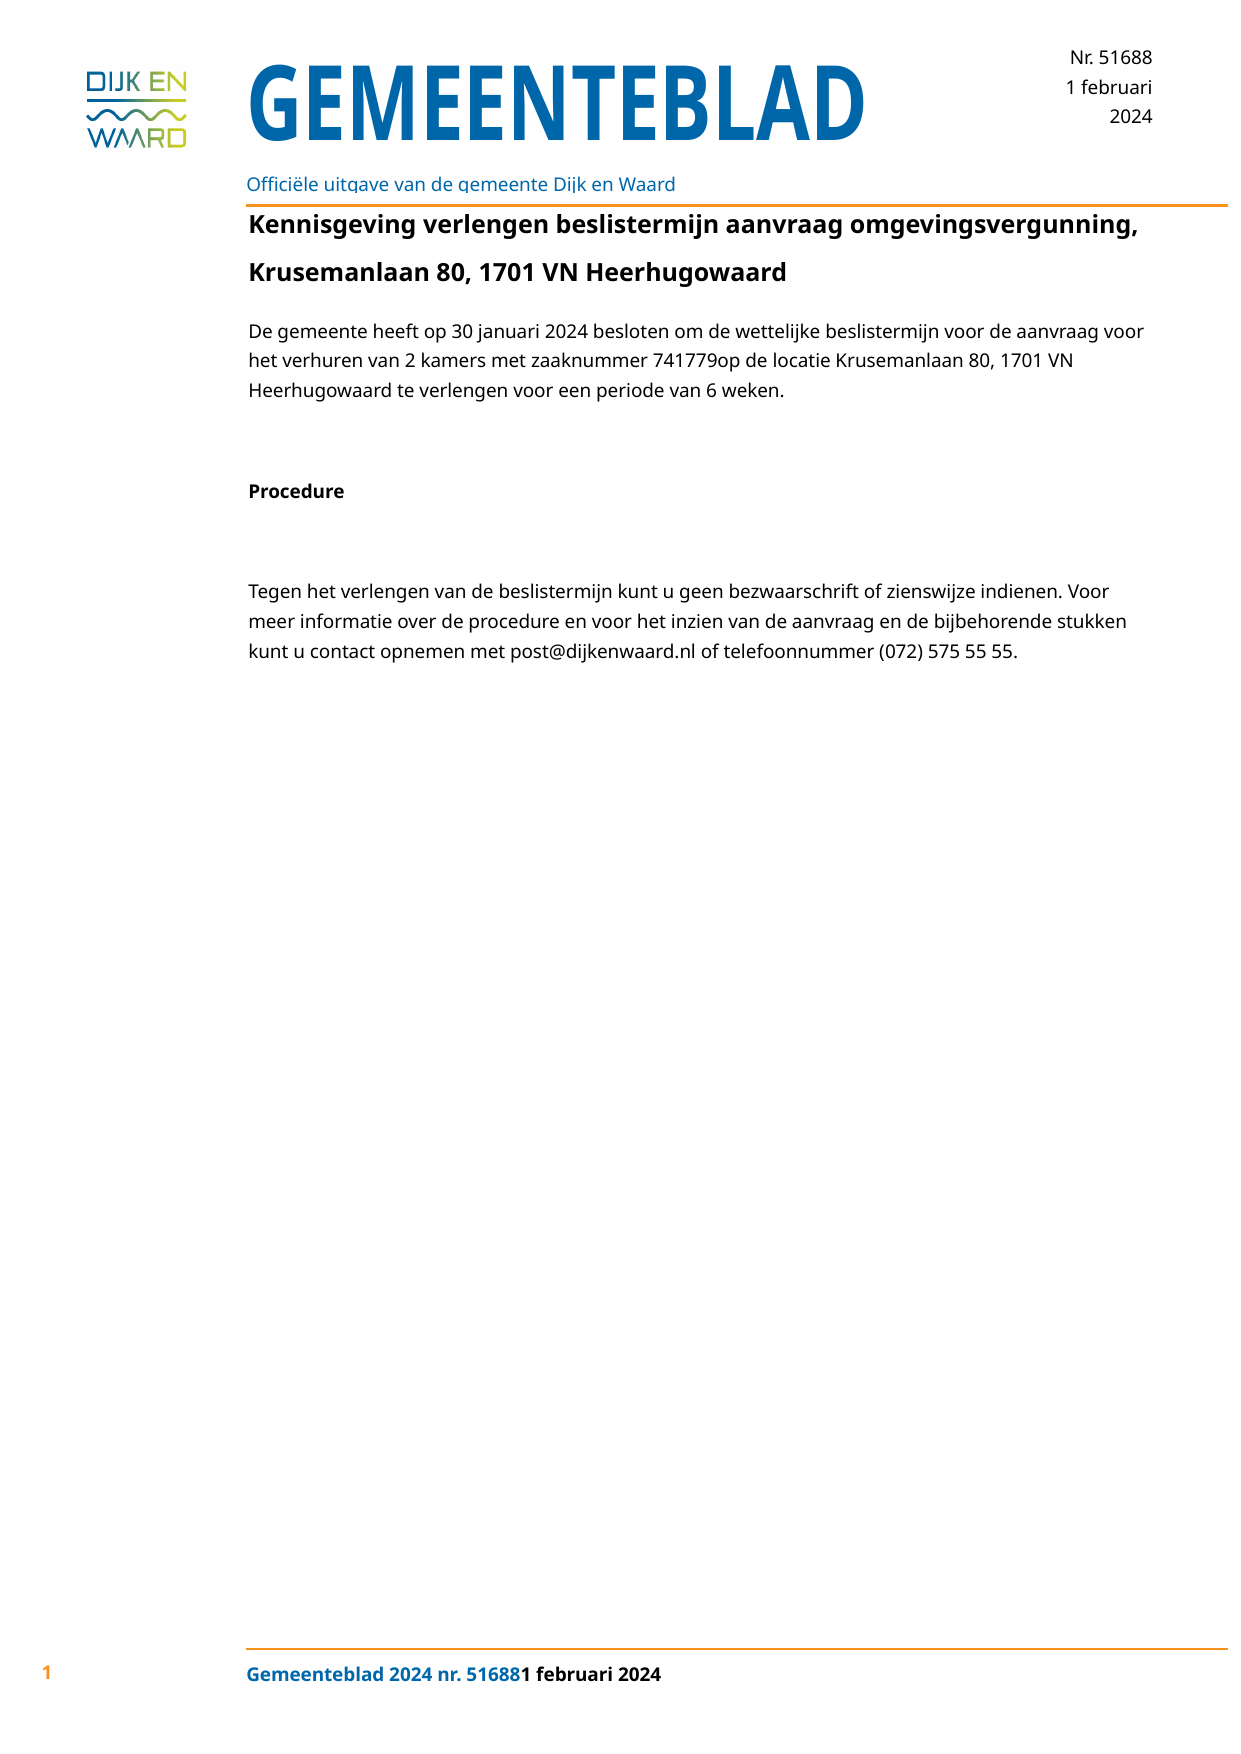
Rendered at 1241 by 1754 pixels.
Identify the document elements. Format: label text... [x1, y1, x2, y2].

text Tegen het verlengen van de beslistermijn kunt u geen bezwaarschrift of zienswijze indienen. Voor meer informatie over de procedure en voor het inzien van de aanvraag en de bijbehorende stukken kunt u contact opnemen met post@dijkenwaard.nl of telefoonnummer (072) 575 55 55. [248, 579, 1152, 664]
picture [41, 47, 231, 172]
text Procedure [248, 478, 1152, 504]
text Kennisgeving verlengen beslistermijn aanvraag omgevingsvergunning, Krusemanlaan 80, 1701 VN Heerhugowaard [248, 207, 1152, 288]
text De gemeente heeft op 30 januari 2024 besloten om de wettelijke beslistermijn voor de aanvraag voor het verhuren van 2 kamers met zaaknummer 741779op de locatie Krusemanlaan 80, 1701 VN Heerhugowaard te verlengen voor een periode van 6 weken. [248, 318, 1152, 403]
